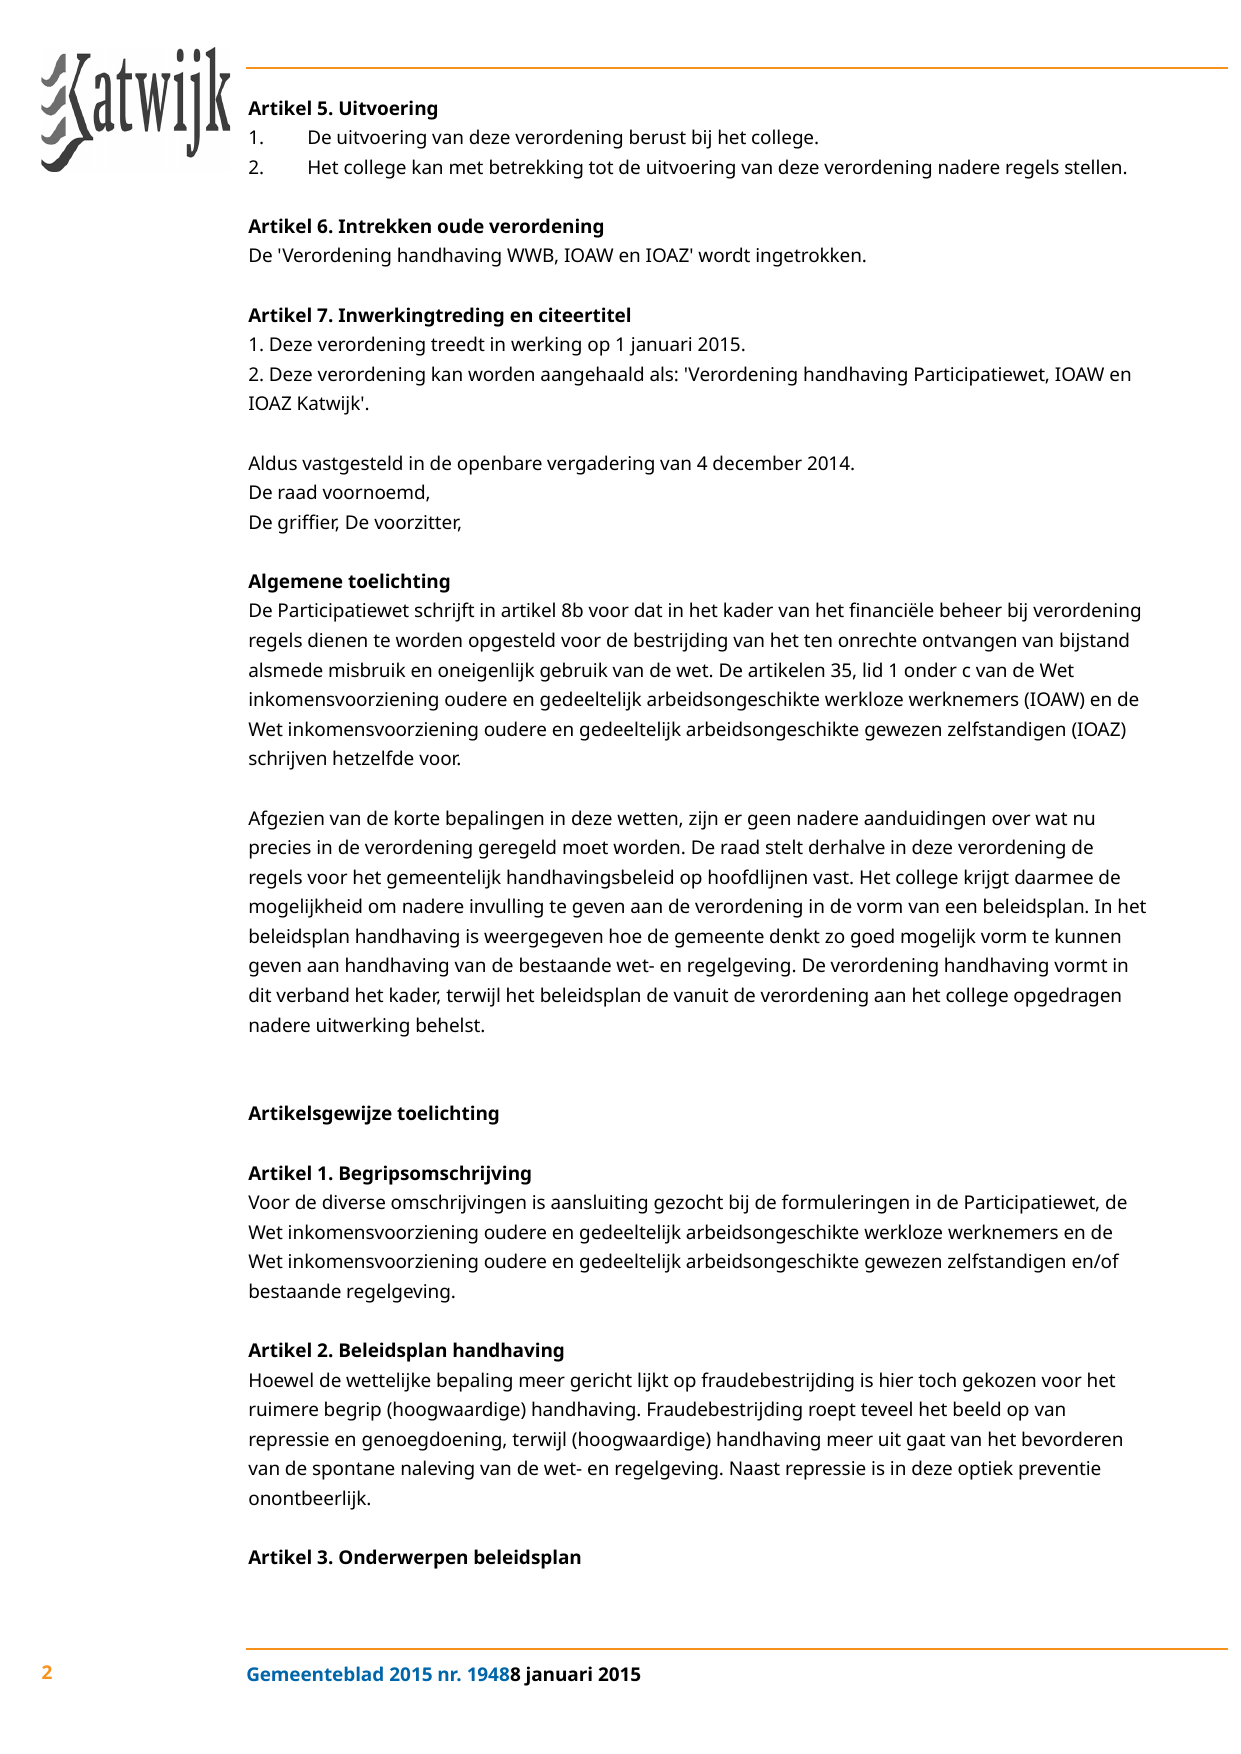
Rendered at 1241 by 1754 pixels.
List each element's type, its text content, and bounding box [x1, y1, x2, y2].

text Artikel 3. Onderwerpen beleidsplan [248, 1544, 1152, 1570]
text De 'Verordening handhaving WWB, IOAW en IOAZ' wordt ingetrokken. [248, 243, 1152, 268]
text Artikel 2. Beleidsplan handhaving [248, 1337, 1152, 1363]
text Artikelsgewijze toelichting [248, 1101, 1152, 1126]
text Algemene toelichting [248, 568, 1152, 594]
text Aldus vastgesteld in de openbare vergadering van 4 december 2014. [248, 450, 1152, 476]
text De Participatiewet schrijft in artikel 8b voor dat in het kader van het financiële beheer bij verordening regels dienen te worden opgesteld voor de bestrijding van het ten onrechte ontvangen van bijstand alsmede misbruik en oneigenlijk gebruik van de wet. De artikelen 35, lid 1 onder c van de Wet inkomensvoorziening oudere en gedeeltelijk arbeidsongeschikte werkloze werknemers (IOAW) en de Wet inkomensvoorziening oudere en gedeeltelijk arbeidsongeschikte gewezen zelfstandigen (IOAZ) schrijven hetzelfde voor. [248, 598, 1152, 771]
list Het college kan met betrekking tot de uitvoering van deze verordening nadere regels stellen. [248, 154, 1152, 180]
text Artikel 1. Begripsomschrijving [248, 1160, 1152, 1186]
text De raad voornoemd, [248, 479, 1152, 505]
text Voor de diverse omschrijvingen is aansluiting gezocht bij de formuleringen in de Participatiewet, de Wet inkomensvoorziening oudere en gedeeltelijk arbeidsongeschikte werkloze werknemers en de Wet inkomensvoorziening oudere en gedeeltelijk arbeidsongeschikte gewezen zelfstandigen en/of bestaande regelgeving. [248, 1189, 1152, 1304]
text Afgezien van de korte bepalingen in deze wetten, zijn er geen nadere aanduidingen over wat nu precies in de verordening geregeld moet worden. De raad stelt derhalve in deze verordening de regels voor het gemeentelijk handhavingsbeleid op hoofdlijnen vast. Het college krijgt daarmee de mogelijkheid om nadere invulling te geven aan de verordening in de vorm van een beleidsplan. In het beleidsplan handhaving is weergegeven hoe de gemeente denkt zo goed mogelijk vorm te kunnen geven aan handhaving van de bestaande wet- en regelgeving. De verordening handhaving vormt in dit verband het kader, terwijl het beleidsplan de vanuit de verordening aan het college opgedragen nadere uitwerking behelst. [248, 805, 1152, 1038]
text Artikel 7. Inwerkingtreding en citeertitel [248, 302, 1152, 328]
text Artikel 5. Uitvoering [248, 95, 1152, 121]
list De uitvoering van deze verordening berust bij het college. [248, 124, 1152, 150]
text 2. Deze verordening kan worden aangehaald als: 'Verordening handhaving Participatiewet, IOAW en IOAZ Katwijk'. [248, 361, 1152, 416]
text 1. Deze verordening treedt in werking op 1 januari 2015. [248, 331, 1152, 357]
text De griffier, De voorzitter, [248, 509, 1152, 535]
text Artikel 6. Intrekken oude verordening [248, 213, 1152, 239]
picture [41, 47, 231, 172]
text Hoewel de wettelijke bepaling meer gericht lijkt op fraudebestrijding is hier toch gekozen voor het ruimere begrip (hoogwaardige) handhaving. Fraudebestrijding roept teveel het beeld op van repressie en genoegdoening, terwijl (hoogwaardige) handhaving meer uit gaat van het bevorderen van de spontane naleving van de wet- en regelgeving. Naast repressie is in deze optiek preventie onontbeerlijk. [248, 1367, 1152, 1511]
